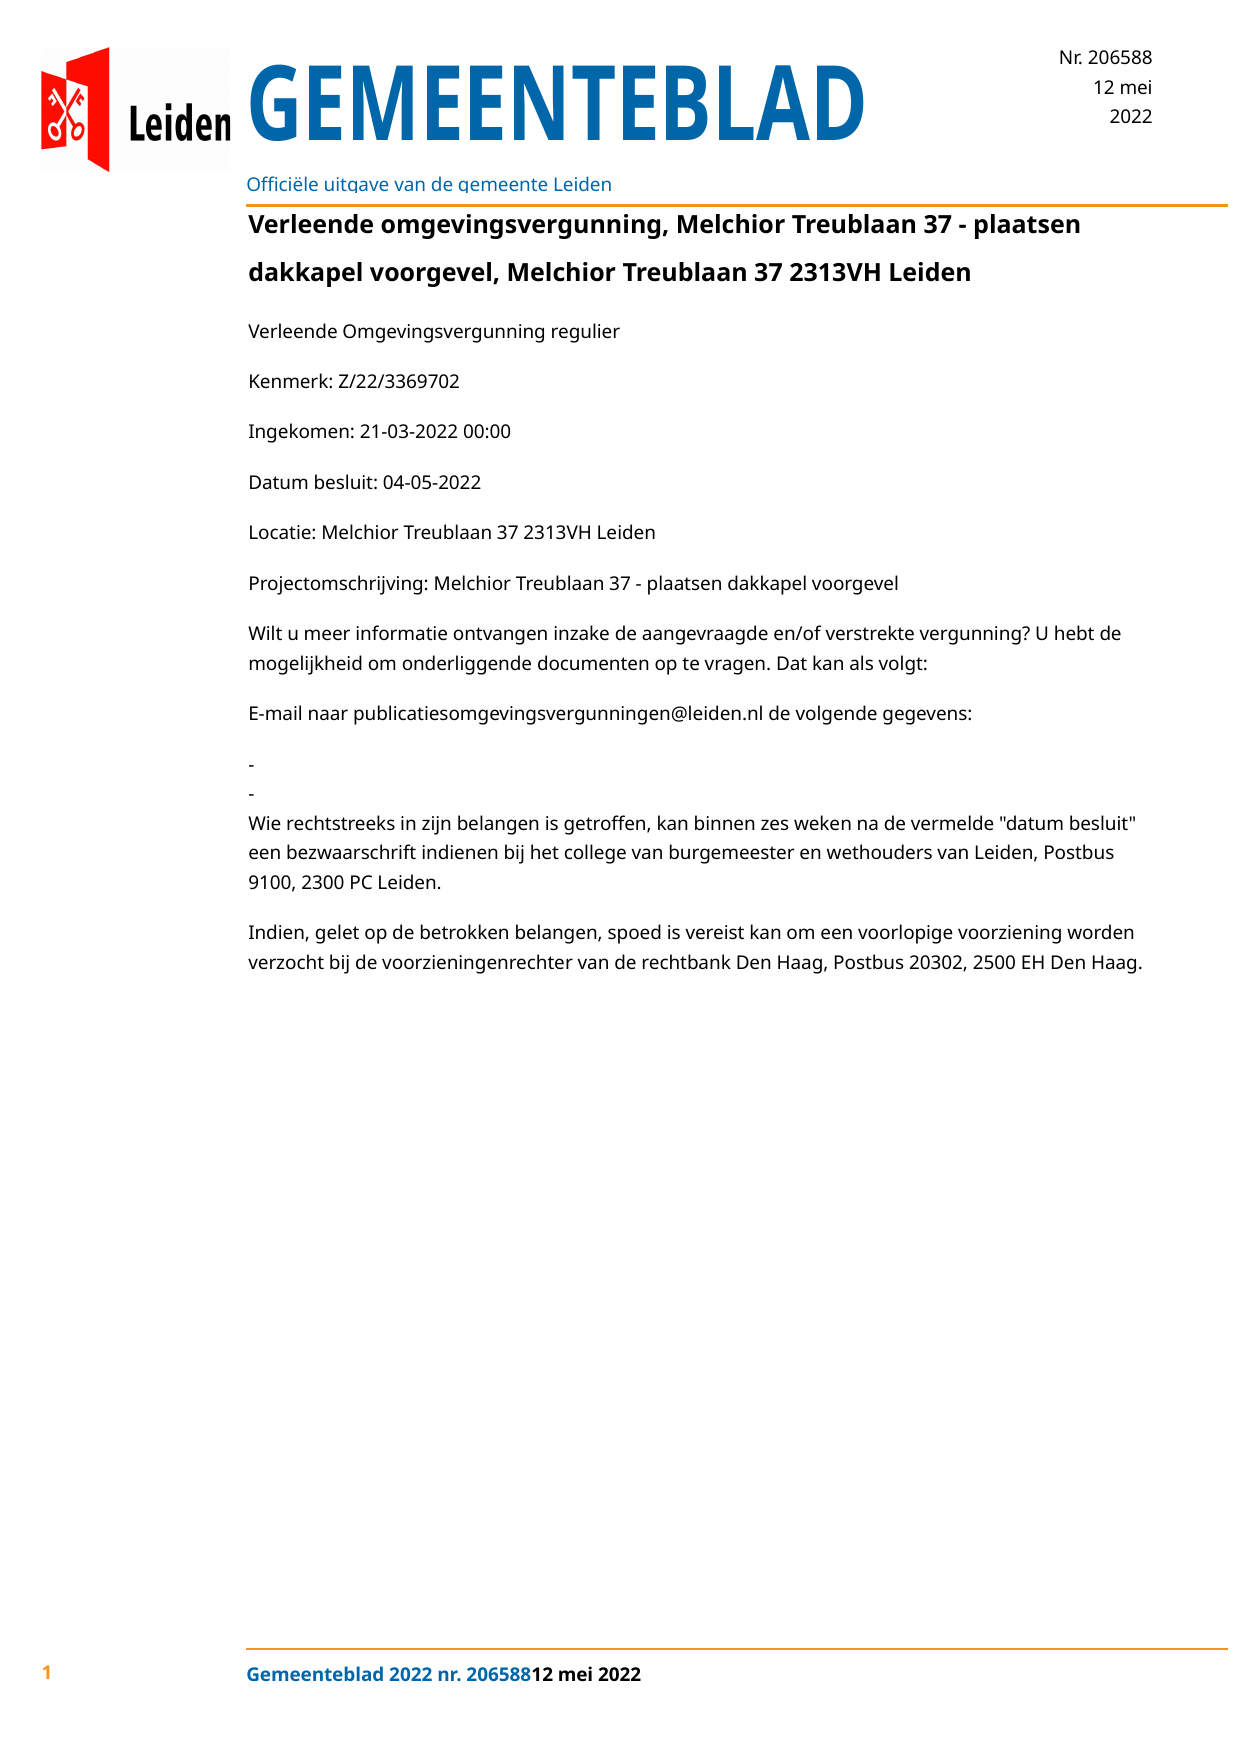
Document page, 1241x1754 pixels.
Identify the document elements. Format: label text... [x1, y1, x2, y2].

text Datum besluit: 04-05-2022 [248, 469, 1152, 495]
picture [41, 47, 231, 172]
text Verleende Omgevingsvergunning regulier [248, 318, 1152, 344]
text Ingekomen: 21-03-2022 00:00 [248, 419, 1152, 444]
text E-mail naar publicatiesomgevingsvergunningen@leiden.nl de volgende gegevens: [248, 700, 1152, 726]
text Indien, gelet op de betrokken belangen, spoed is vereist kan om een voorlopige voorziening worden verzocht bij de voorzieningenrechter van de rechtbank Den Haag, Postbus 20302, 2500 EH Den Haag. [248, 919, 1152, 975]
text Wie rechtstreeks in zijn belangen is getroffen, kan binnen zes weken na de vermelde "datum besluit" een bezwaarschrift indienen bij het college van burgemeester en wethouders van Leiden, Postbus 9100, 2300 PC Leiden. [248, 810, 1152, 895]
text Locatie: Melchior Treublaan 37 2313VH Leiden [248, 519, 1152, 545]
text Wilt u meer informatie ontvangen inzake de aangevraagde en/of verstrekte vergunning? U hebt de mogelijkheid om onderliggende documenten op te vragen. Dat kan als volgt: [248, 620, 1152, 676]
text Kenmerk: Z/22/3369702 [248, 368, 1152, 394]
text Verleende omgevingsvergunning, Melchior Treublaan 37 - plaatsen dakkapel voorgevel, Melchior Treublaan 37 2313VH Leiden [248, 207, 1152, 288]
text Projectomschrijving: Melchior Treublaan 37 - plaatsen dakkapel voorgevel [248, 570, 1152, 596]
